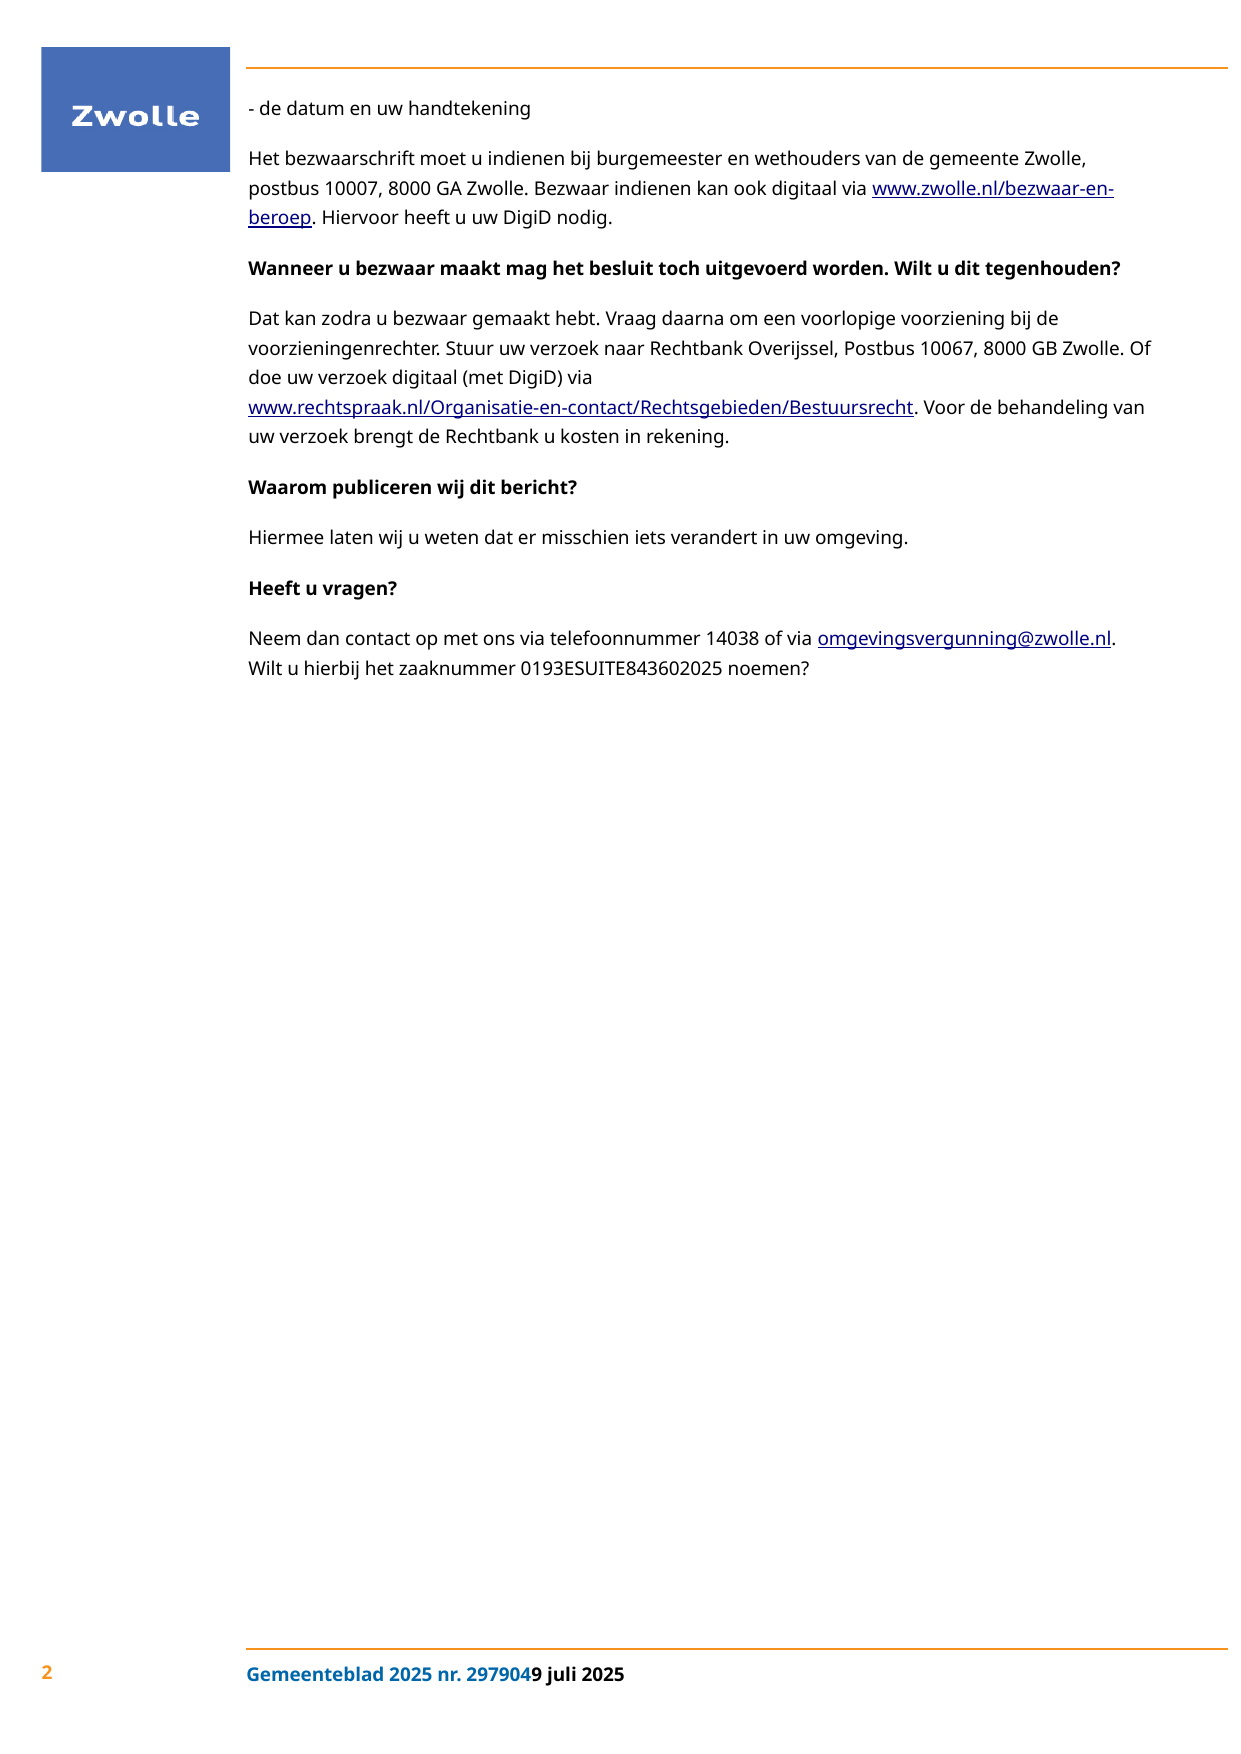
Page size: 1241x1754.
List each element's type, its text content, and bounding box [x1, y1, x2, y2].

text Neem dan contact op met ons via telefoonnummer 14038 of via omgevingsvergunning@zwolle.nl. Wilt u hierbij het zaaknummer 0193ESUITE843602025 noemen? [248, 625, 1152, 681]
text Hiermee laten wij u weten dat er misschien iets verandert in uw omgeving. [248, 524, 1152, 550]
text Heeft u vragen? [248, 575, 1152, 601]
text Het bezwaarschrift moet u indienen bij burgemeester en wethouders van de gemeente Zwolle, postbus 10007, 8000 GA Zwolle. Bezwaar indienen kan ook digitaal via www.zwolle.nl/bezwaar-en-beroep. Hiervoor heeft u uw DigiD nodig. [248, 145, 1152, 230]
text Waarom publiceren wij dit bericht? [248, 474, 1152, 500]
text Wanneer u bezwaar maakt mag het besluit toch uitgevoerd worden. Wilt u dit tegenhouden? [248, 255, 1152, 281]
text - de datum en uw handtekening [248, 95, 1152, 121]
text Dat kan zodra u bezwaar gemaakt hebt. Vraag daarna om een voorlopige voorziening bij de voorzieningenrechter. Stuur uw verzoek naar Rechtbank Overijssel, Postbus 10067, 8000 GB Zwolle. Of doe uw verzoek digitaal (met DigiD) via www.rechtspraak.nl/Organisatie-en-contact/Rechtsgebieden/Bestuursrecht. Voor de behandeling van uw verzoek brengt de Rechtbank u kosten in rekening. [248, 305, 1152, 449]
picture [41, 47, 231, 172]
